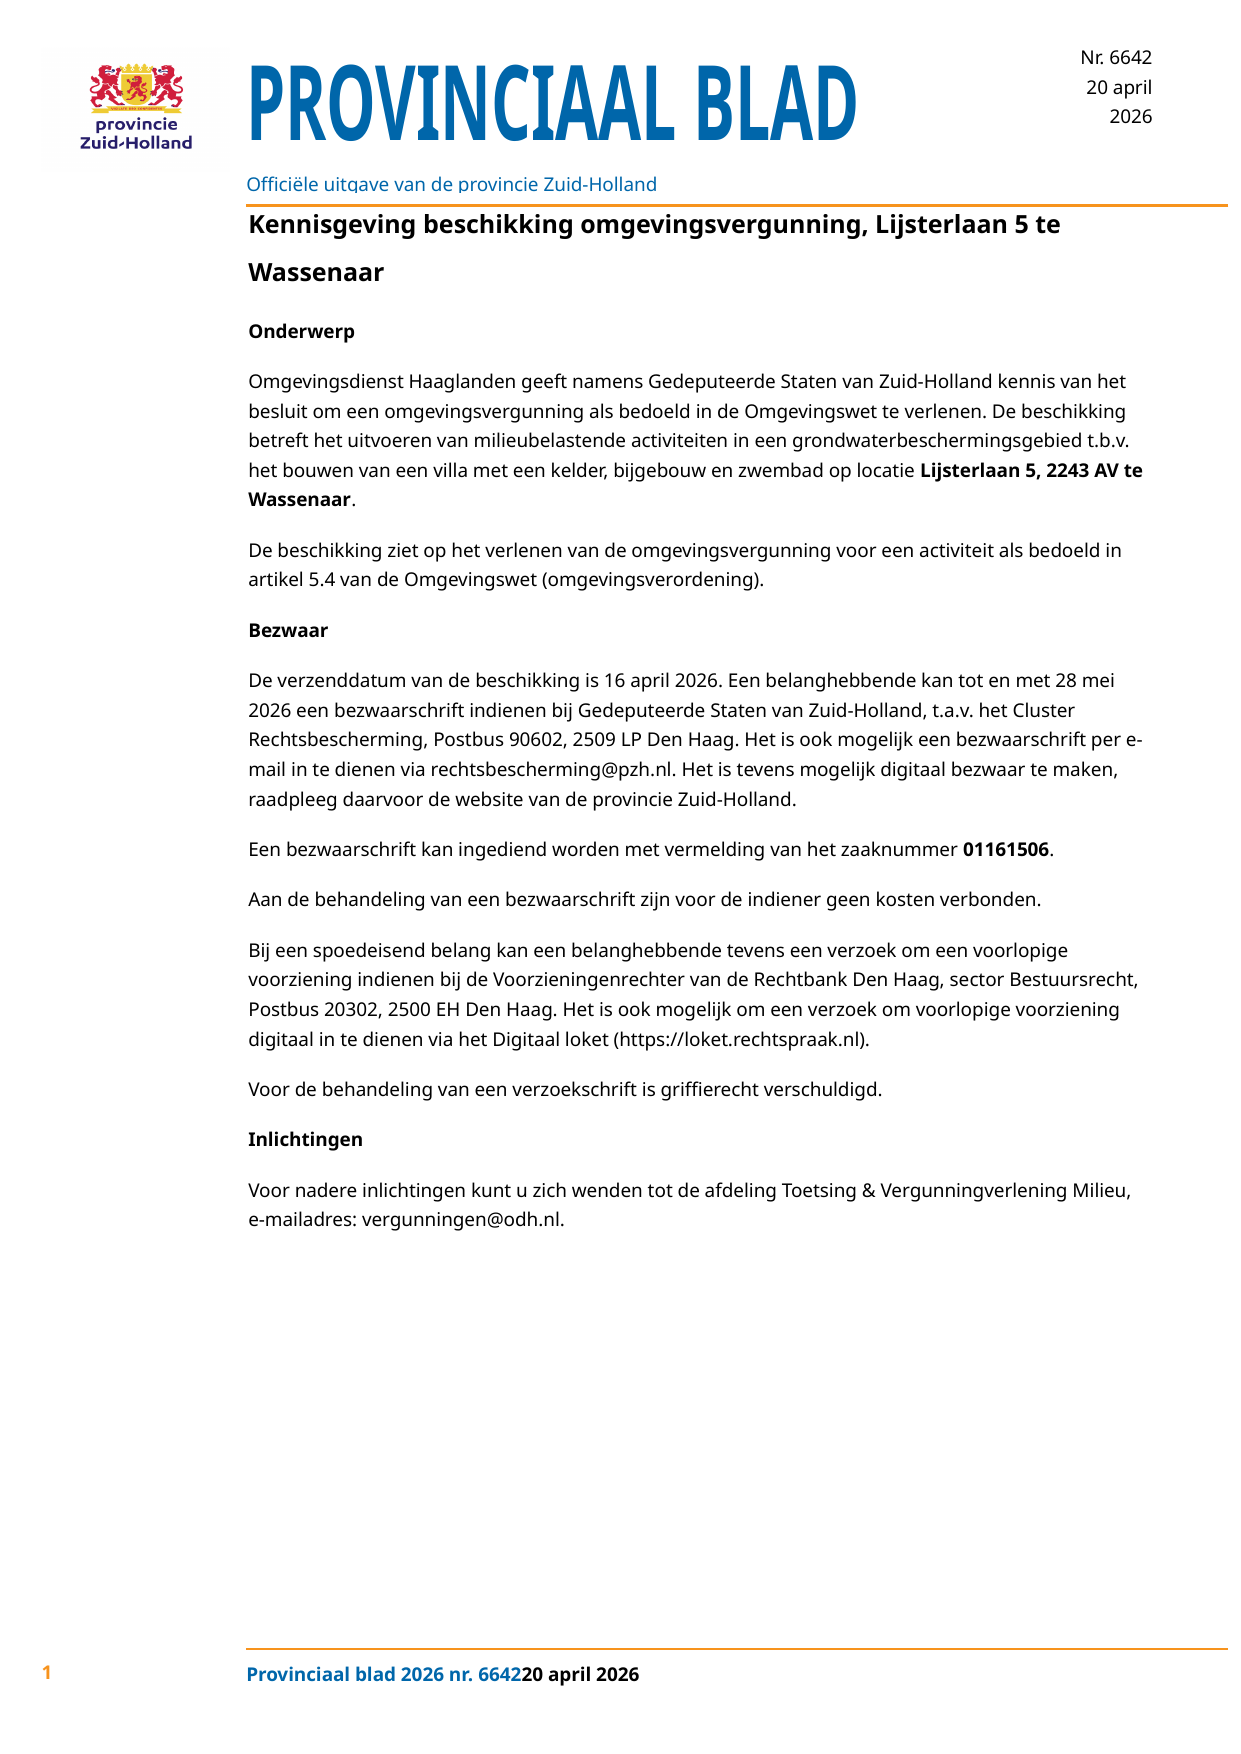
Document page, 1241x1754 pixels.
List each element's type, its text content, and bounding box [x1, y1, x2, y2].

text Bezwaar [248, 617, 1152, 643]
text Voor nadere inlichtingen kunt u zich wenden tot de afdeling Toetsing & Vergunningverlening Milieu, e-mailadres: vergunningen@odh.nl. [248, 1177, 1152, 1232]
text De verzenddatum van de beschikking is 16 april 2026. Een belanghebbende kan tot en met 28 mei 2026 een bezwaarschrift indienen bij Gedeputeerde Staten van Zuid-Holland, t.a.v. het Cluster Rechtsbescherming, Postbus 90602, 2509 LP Den Haag. Het is ook mogelijk een bezwaarschrift per e-mail in te dienen via rechtsbescherming@pzh.nl. Het is tevens mogelijk digitaal bezwaar te maken, raadpleeg daarvoor de website van de provincie Zuid-Holland. [248, 667, 1152, 812]
text Omgevingsdienst Haaglanden geeft namens Gedeputeerde Staten van Zuid-Holland kennis van het besluit om een omgevingsvergunning als bedoeld in de Omgevingswet te verlenen. De beschikking betreft het uitvoeren van milieubelastende activiteiten in een grondwaterbeschermingsgebied t.b.v. het bouwen van een villa met een kelder, bijgebouw en zwembad op locatie Lijsterlaan 5, 2243 AV te Wassenaar. [248, 368, 1152, 512]
picture [41, 47, 231, 172]
text Kennisgeving beschikking omgevingsvergunning, Lijsterlaan 5 te Wassenaar [248, 207, 1152, 288]
text De beschikking ziet op het verlenen van de omgevingsvergunning voor een activiteit als bedoeld in artikel 5.4 van de Omgevingswet (omgevingsverordening). [248, 537, 1152, 592]
text Aan de behandeling van een bezwaarschrift zijn voor de indiener geen kosten verbonden. [248, 887, 1152, 912]
text Bij een spoedeisend belang kan een belanghebbende tevens een verzoek om een voorlopige voorziening indienen bij de Voorzieningenrechter van de Rechtbank Den Haag, sector Bestuursrecht, Postbus 20302, 2500 EH Den Haag. Het is ook mogelijk om een verzoek om voorlopige voorziening digitaal in te dienen via het Digitaal loket (https://loket.rechtspraak.nl). [248, 937, 1152, 1052]
text Voor de behandeling van een verzoekschrift is griffierecht verschuldigd. [248, 1076, 1152, 1102]
text Een bezwaarschrift kan ingediend worden met vermelding van het zaaknummer 01161506. [248, 836, 1152, 862]
text Inlichtingen [248, 1127, 1152, 1152]
text Onderwerp [248, 318, 1152, 344]
